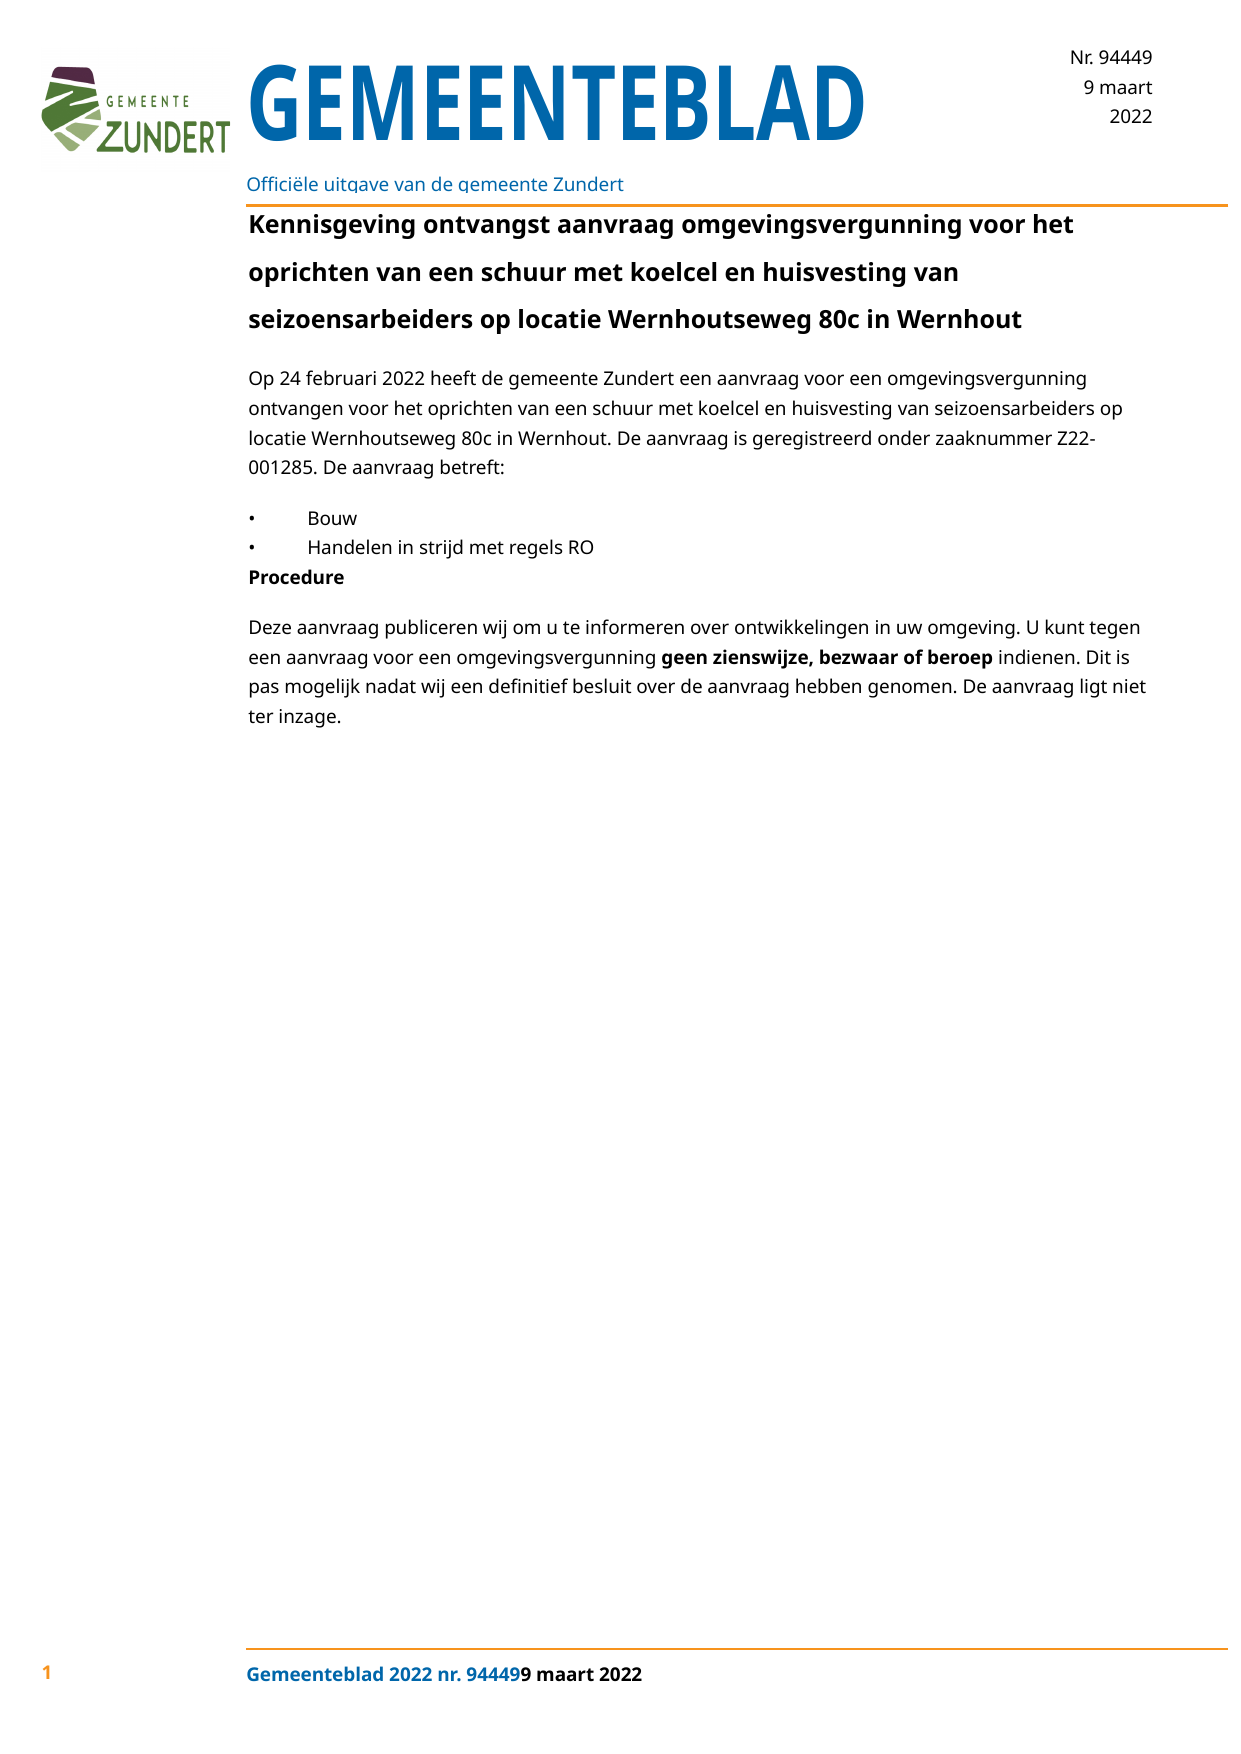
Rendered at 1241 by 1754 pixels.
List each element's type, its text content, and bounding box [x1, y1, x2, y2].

text Kennisgeving ontvangst aanvraag omgevingsvergunning voor het oprichten van een schuur met koelcel en huisvesting van seizoensarbeiders op locatie Wernhoutseweg 80c in Wernhout [248, 207, 1152, 336]
picture [41, 47, 231, 172]
text Op 24 februari 2022 heeft de gemeente Zundert een aanvraag voor een omgevingsvergunning ontvangen voor het oprichten van een schuur met koelcel en huisvesting van seizoensarbeiders op locatie Wernhoutseweg 80c in Wernhout. De aanvraag is geregistreerd onder zaaknummer Z22-001285. De aanvraag betreft: [248, 366, 1152, 480]
list Bouw [248, 505, 1152, 530]
list Handelen in strijd met regels RO [248, 534, 1152, 560]
text Deze aanvraag publiceren wij om u te informeren over ontwikkelingen in uw omgeving. U kunt tegen een aanvraag voor een omgevingsvergunning geen zienswijze, bezwaar of beroep indienen. Dit is pas mogelijk nadat wij een definitief besluit over de aanvraag hebben genomen. De aanvraag ligt niet ter inzage. [248, 614, 1152, 729]
text Procedure [248, 564, 1152, 589]
